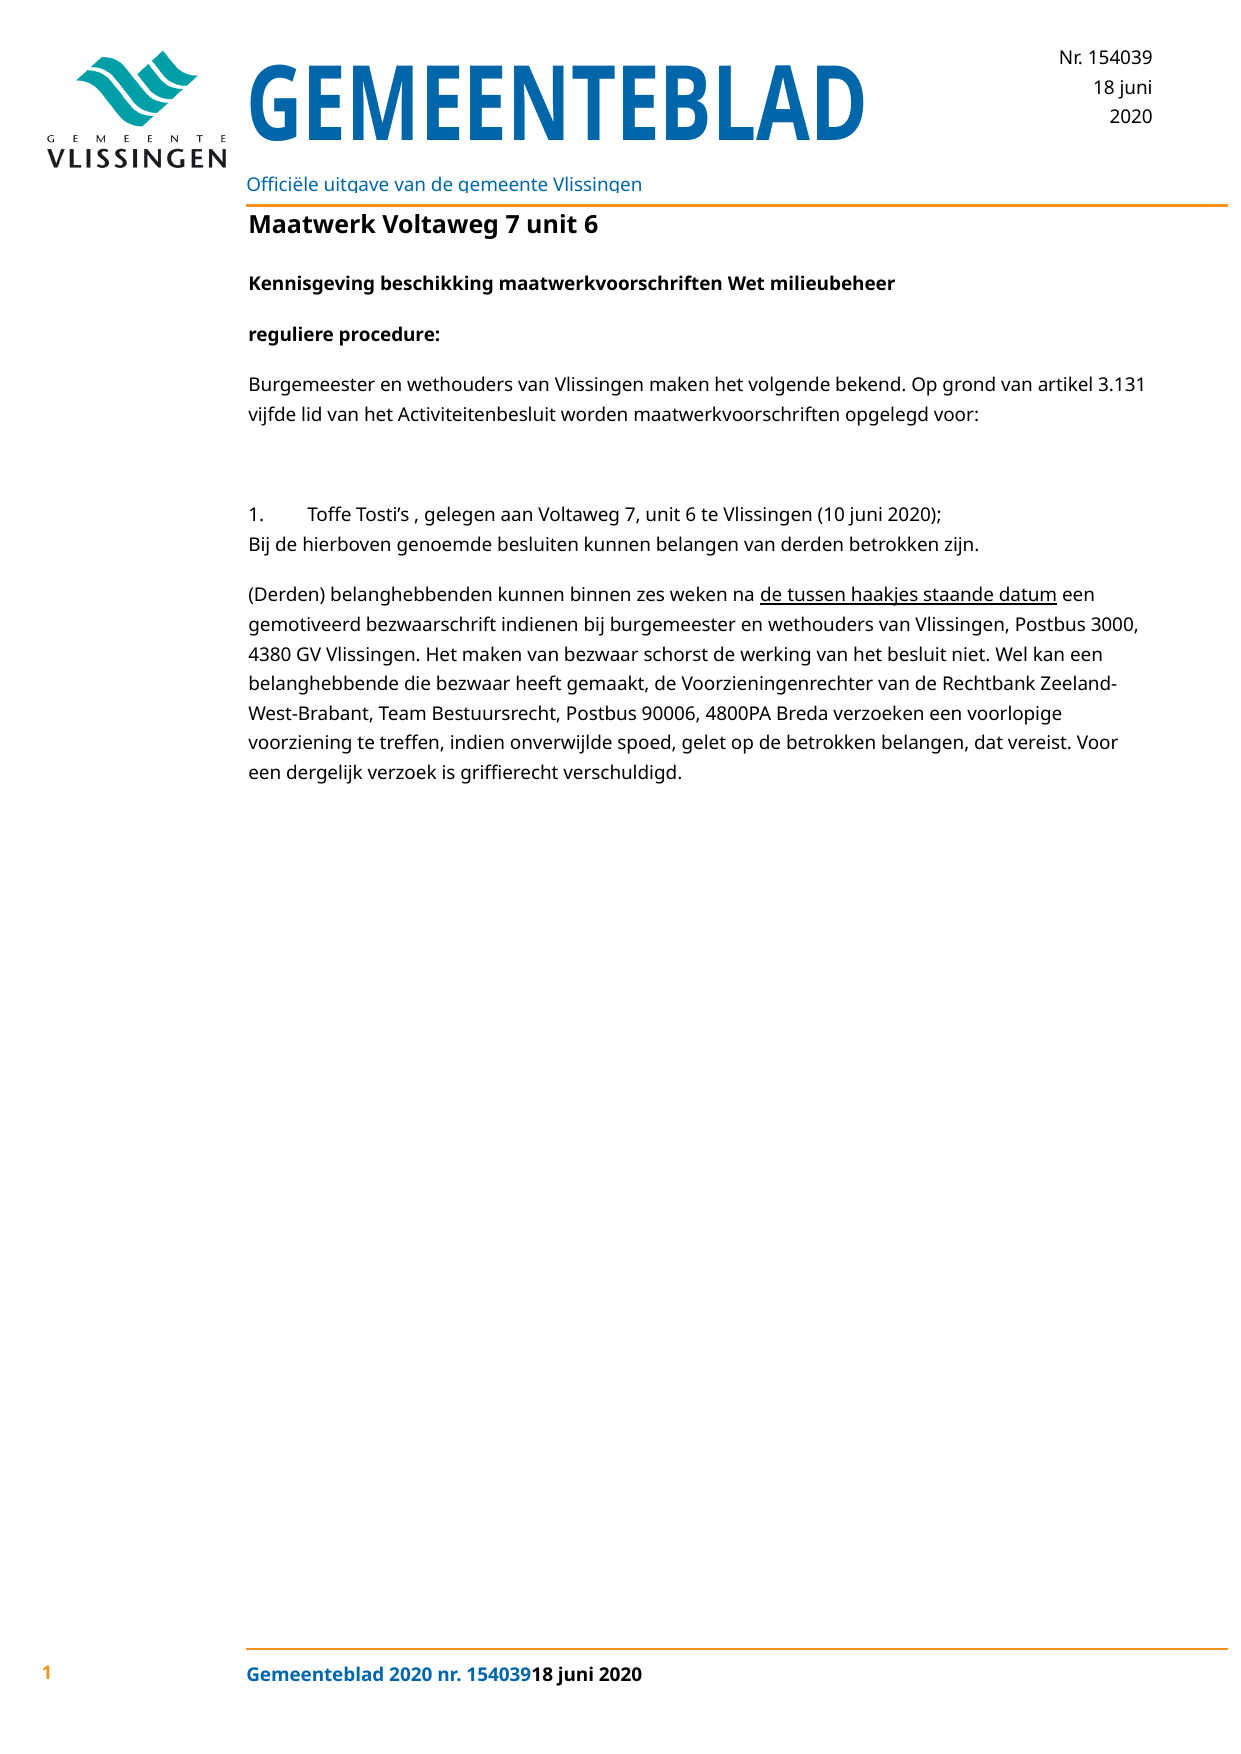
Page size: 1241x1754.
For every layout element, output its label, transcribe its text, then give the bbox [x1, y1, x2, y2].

text reguliere procedure: [248, 321, 1152, 346]
text Maatwerk Voltaweg 7 unit 6 [248, 207, 1152, 241]
picture [41, 47, 231, 172]
text Bij de hierboven genoemde besluiten kunnen belangen van derden betrokken zijn. [248, 531, 1152, 557]
text Kennisgeving beschikking maatwerkvoorschriften Wet milieubeheer [248, 270, 1152, 296]
list Toffe Tosti’s , gelegen aan Voltaweg 7, unit 6 te Vlissingen (10 juni 2020); [248, 502, 1152, 527]
text Burgemeester en wethouders van Vlissingen maken het volgende bekend. Op grond van artikel 3.131 vijfde lid van het Activiteitenbesluit worden maatwerkvoorschriften opgelegd voor: [248, 371, 1152, 426]
text (Derden) belanghebbenden kunnen binnen zes weken na de tussen haakjes staande datum een gemotiveerd bezwaarschrift indienen bij burgemeester en wethouders van Vlissingen, Postbus 3000, 4380 GV Vlissingen. Het maken van bezwaar schorst de werking van het besluit niet. Wel kan een belanghebbende die bezwaar heeft gemaakt, de Voorzieningenrechter van de Rechtbank Zeeland-West-Brabant, Team Bestuursrecht, Postbus 90006, 4800PA Breda verzoeken een voorlopige voorziening te treffen, indien onverwijlde spoed, gelet op de betrokken belangen, dat vereist. Voor een dergelijk verzoek is griffierecht verschuldigd. [248, 582, 1152, 785]
